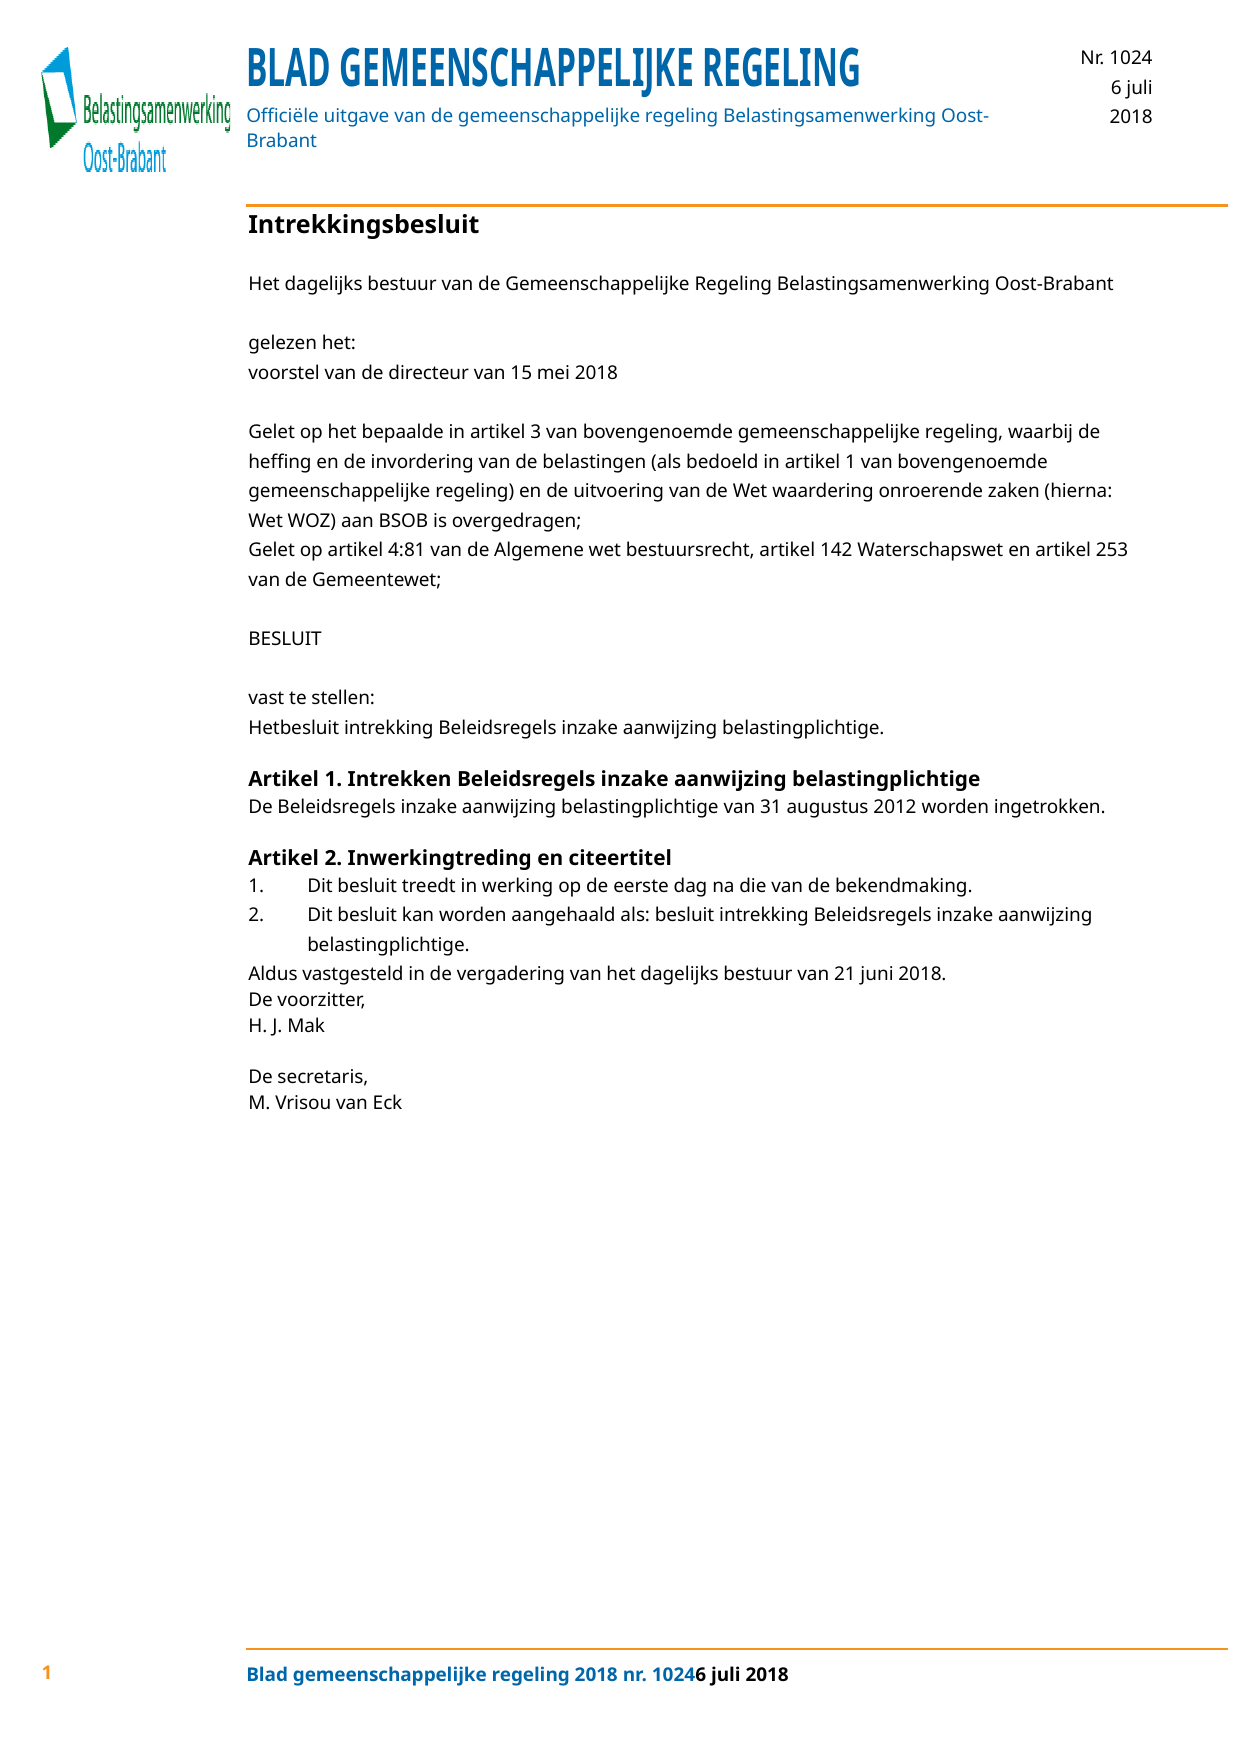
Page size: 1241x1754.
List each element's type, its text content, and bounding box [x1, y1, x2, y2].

picture [91, 163, 96, 172]
text Hetbesluit intrekking Beleidsregels inzake aanwijzing belastingplichtige. [248, 714, 1152, 740]
picture [100, 161, 105, 172]
text Intrekkingsbesluit [248, 207, 1152, 241]
text Gelet op artikel 4:81 van de Algemene wet bestuursrecht, artikel 142 Waterschapswet en artikel 253 van de Gemeentewet; [248, 537, 1152, 592]
text De secretaris, [248, 1063, 1152, 1089]
text De Beleidsregels inzake aanwijzing belastingplichtige van 31 augustus 2012 worden ingetrokken. [248, 793, 1152, 819]
text H. J. Mak [248, 1012, 1152, 1038]
text M. Vrisou van Eck [248, 1089, 1152, 1115]
picture [129, 155, 134, 172]
text Artikel 1. Intrekken Beleidsregels inzake aanwijzing belastingplichtige [248, 764, 1152, 793]
picture [41, 47, 231, 172]
text Gelet op het bepaalde in artikel 3 van bovengenoemde gemeenschappelijke regeling, waarbij de heffing en de invordering van de belastingen (als bedoeld in artikel 1 van bovengenoemde gemeenschappelijke regeling) en de uitvoering van de Wet waardering onroerende zaken (hierna: Wet WOZ) aan BSOB is overgedragen; [248, 418, 1152, 533]
text Artikel 2. Inwerkingtreding en citeertitel [248, 843, 1152, 872]
text Aldus vastgesteld in de vergadering van het dagelijks bestuur van 21 juni 2018. [248, 961, 1152, 986]
text gelezen het: [248, 329, 1152, 355]
text voorstel van de directeur van 15 mei 2018 [248, 359, 1152, 385]
text BESLUIT [248, 625, 1152, 651]
text Het dagelijks bestuur van de Gemeenschappelijke Regeling Belastingsamenwerking Oost-Brabant [248, 270, 1152, 296]
picture [86, 146, 91, 169]
text vast te stellen: [248, 684, 1152, 710]
list Dit besluit treedt in werking op de eerste dag na die van de bekendmaking. [248, 872, 1152, 897]
text De voorzitter, [248, 986, 1152, 1012]
list Dit besluit kan worden aangehaald als: besluit intrekking Beleidsregels inzake aanwijzing belastingplichtige. [248, 901, 1152, 957]
